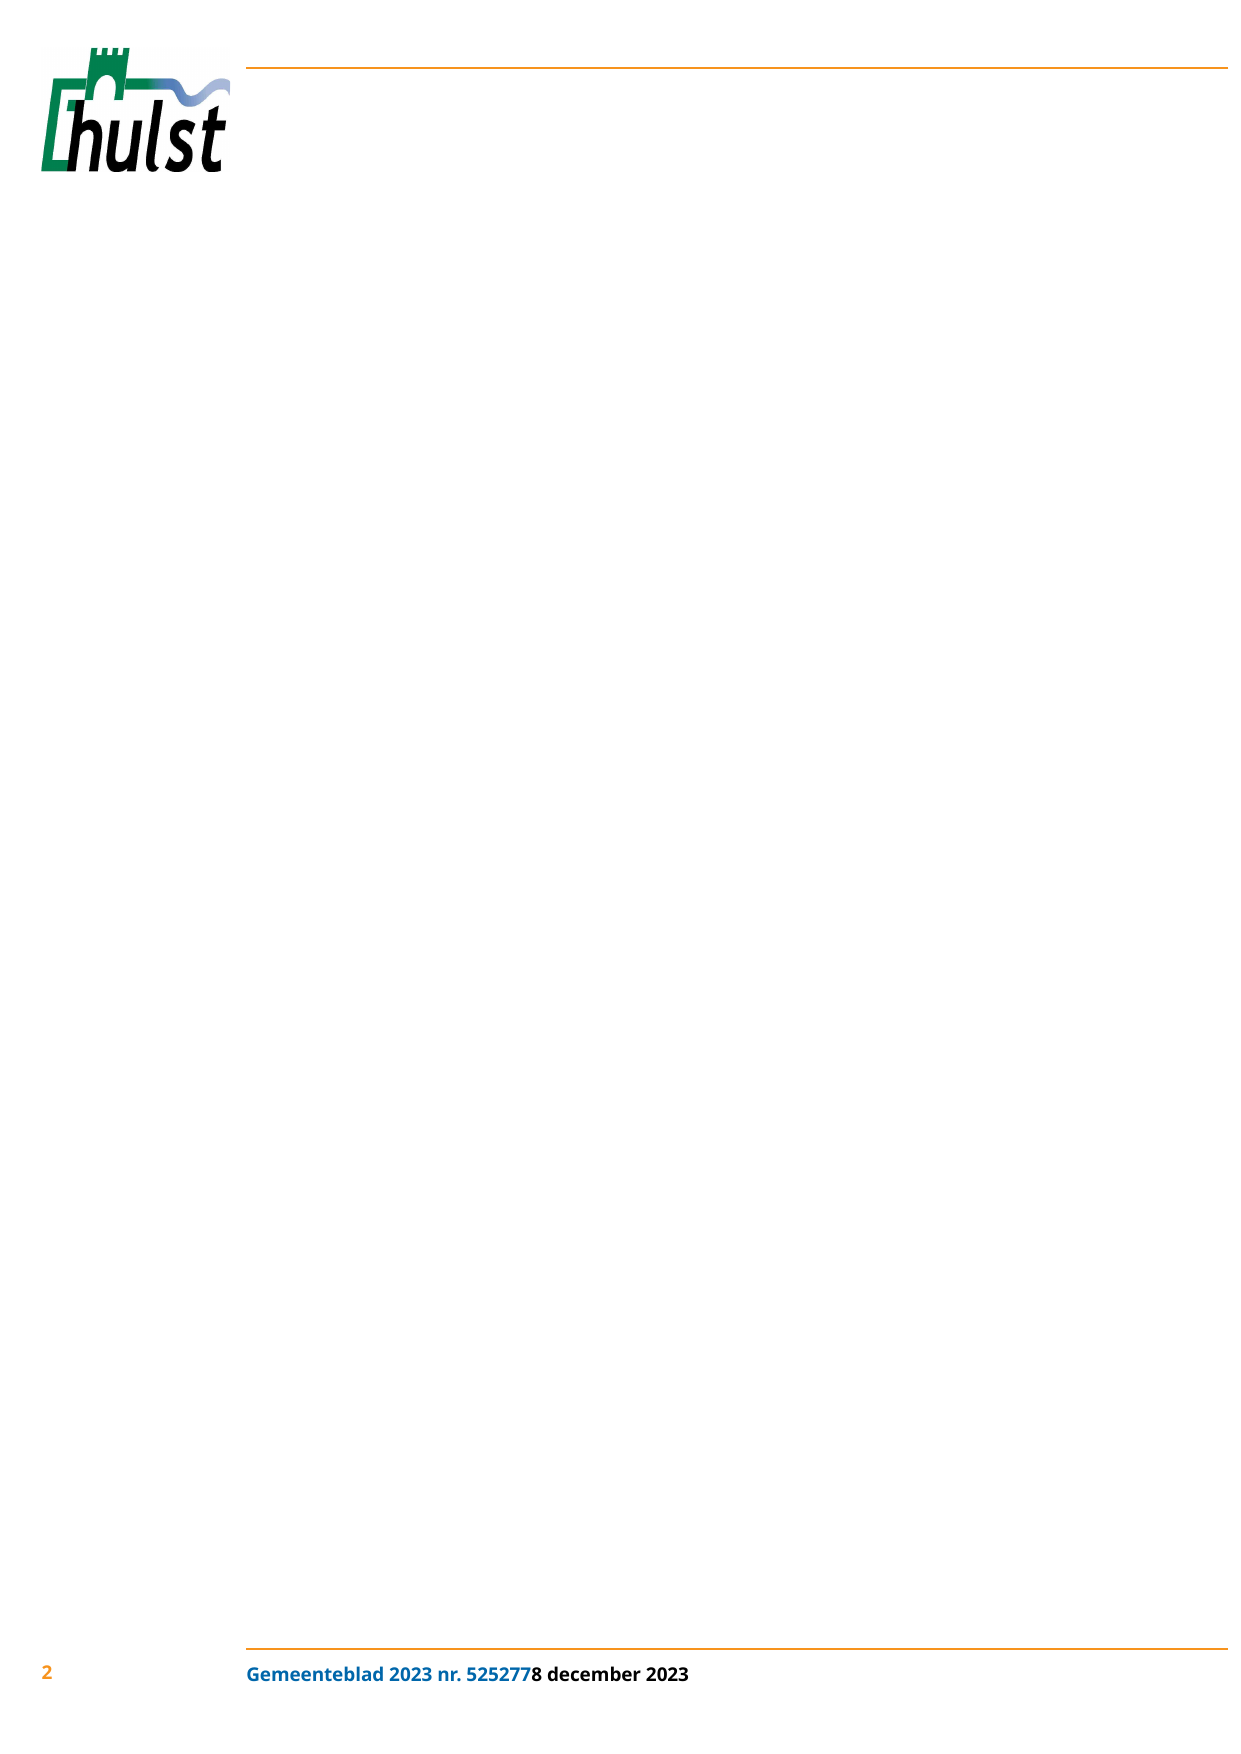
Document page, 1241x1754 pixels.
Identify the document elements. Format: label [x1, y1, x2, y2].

picture [41, 47, 231, 172]
